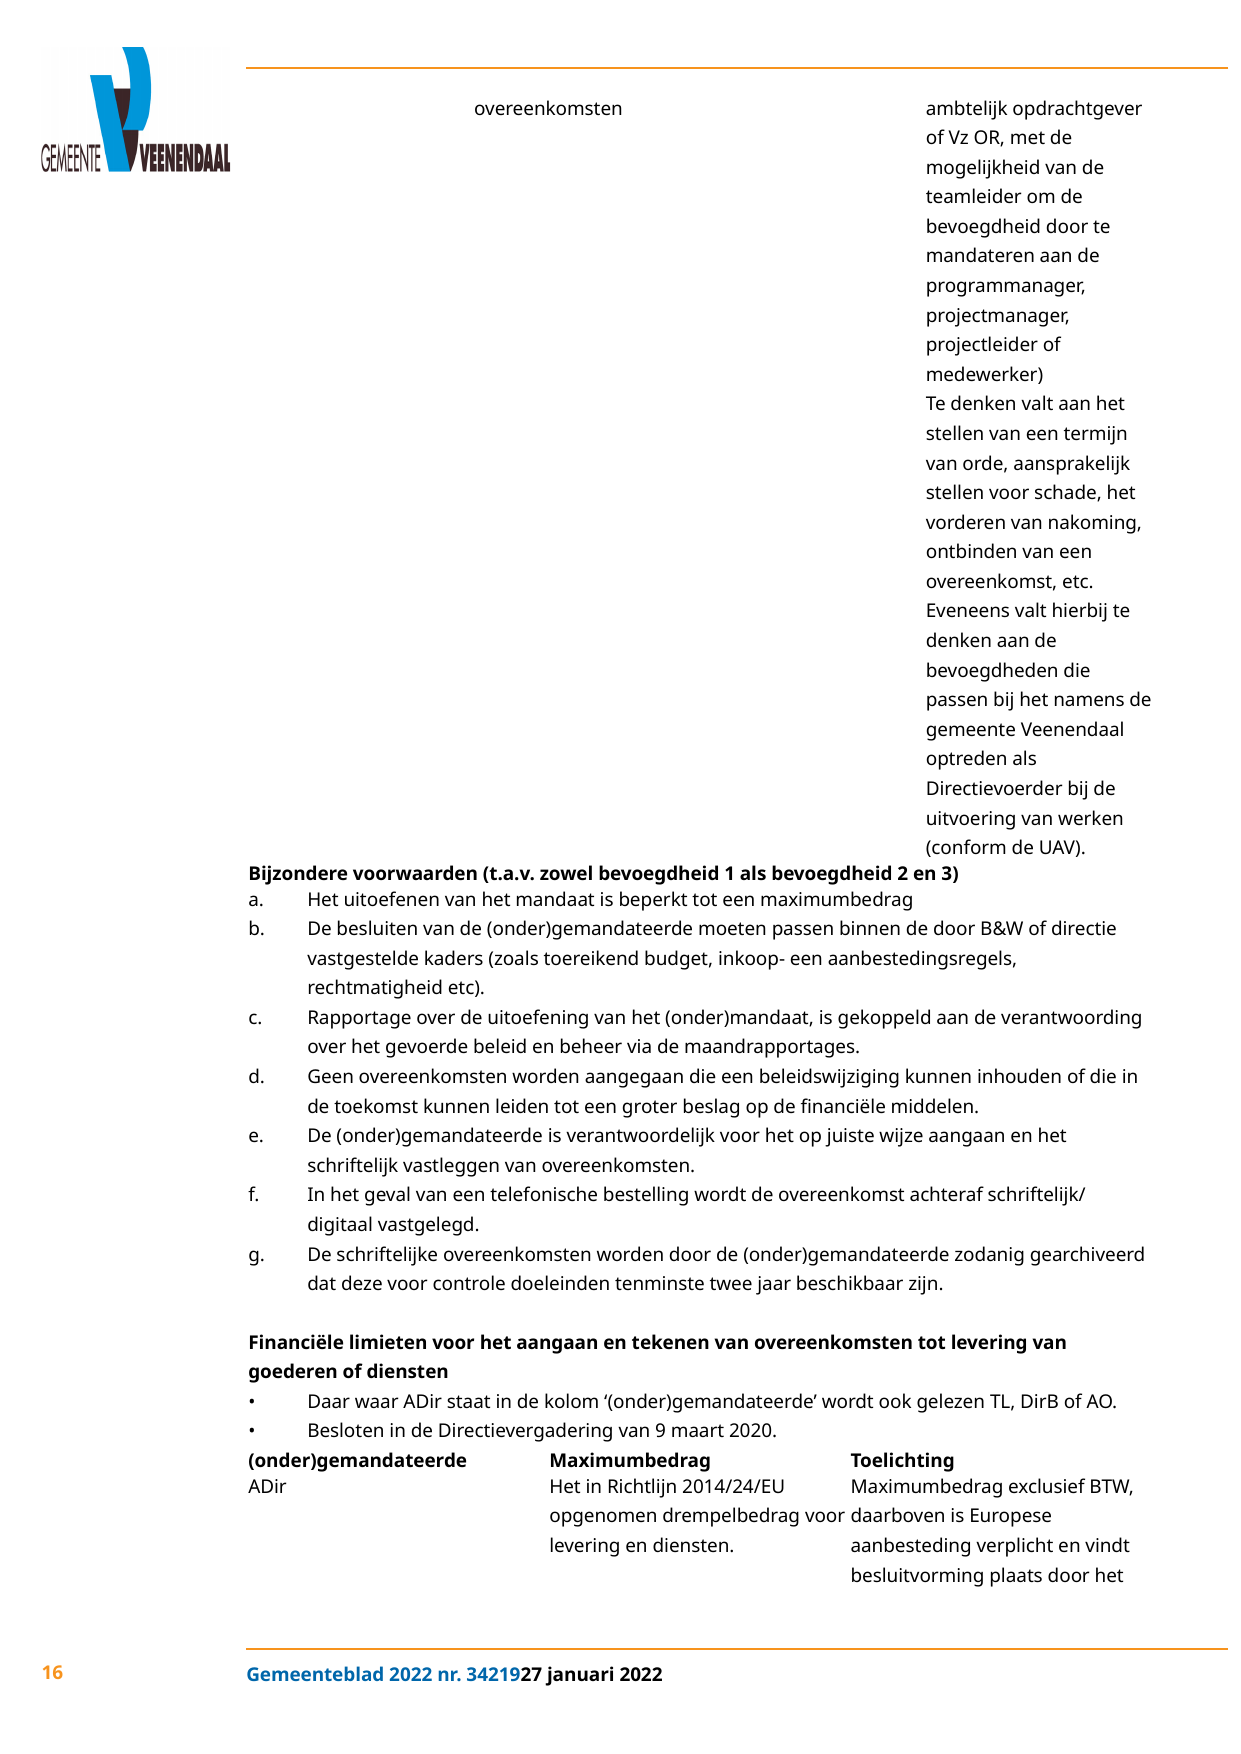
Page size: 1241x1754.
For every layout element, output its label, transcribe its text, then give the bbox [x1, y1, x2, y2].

list Daar waar ADir staat in de kolom ‘(onder)gemandateerde’ wordt ook gelezen TL, DirB of AO. [248, 1388, 1152, 1414]
table_cell overeenkomsten [474, 95, 700, 860]
table_cell ADir [248, 1473, 549, 1588]
table_header (onder)gemandateerde [248, 1448, 549, 1473]
picture [123, 47, 231, 172]
table_cell [700, 95, 926, 860]
table_cell Het in Richtlijn 2014/24/EU opgenomen drempelbedrag voor levering en diensten. [549, 1473, 850, 1588]
table_cell ambtelijk opdrachtgever of Vz OR, met de mogelijkheid van de teamleider om de bevoegdheid door te mandateren aan de programmanager, projectmanager, projectleider of medewerker) Te denken valt aan het stellen van een termijn van orde, aansprakelijk stellen voor schade, het vorderen van nakoming, ontbinden van een overeenkomst, etc. Eveneens valt hierbij te denken aan de bevoegdheden die passen bij het namens de gemeente Veenendaal optreden als Directievoerder bij de uitvoering van werken (conform de UAV). [926, 95, 1152, 860]
table_cell [248, 95, 474, 860]
table_cell Bijzondere voorwaarden (t.a.v. zowel bevoegdheid 1 als bevoegdheid 2 en 3) [248, 860, 1152, 886]
list Besloten in de Directievergadering van 9 maart 2020. [248, 1418, 1152, 1443]
table_cell Het uitoefenen van het mandaat is beperkt tot een maximumbedrag De besluiten van de (onder)gemandateerde moeten passen binnen de door B&W of directie vastgestelde kaders (zoals toereikend budget, inkoop- een aanbestedingsregels, rechtmatigheid etc). Rapportage over de uitoefening van het (onder)mandaat, is gekoppeld aan de verantwoording over het gevoerde beleid en beheer via de maandrapportages. Geen overeenkomsten worden aangegaan die een beleidswijziging kunnen inhouden of die in de toekomst kunnen leiden tot een groter beslag op de financiële middelen. De (onder)gemandateerde is verantwoordelijk voor het op juiste wijze aangaan en het schriftelijk vastleggen van overeenkomsten. In het geval van een telefonische bestelling wordt de overeenkomst achteraf schriftelijk/ digitaal vastgelegd. De schriftelijke overeenkomsten worden door de (onder)gemandateerde zodanig gearchiveerd dat deze voor controle doeleinden tenminste twee jaar beschikbaar zijn. [248, 886, 1152, 1296]
table_header Maximumbedrag [549, 1448, 850, 1473]
table_header Toelichting [850, 1448, 1152, 1473]
table_cell Maximumbedrag exclusief BTW, daarboven is Europese aanbesteding verplicht en vindt besluitvorming plaats door het [850, 1473, 1152, 1588]
text Financiële limieten voor het aangaan en tekenen van overeenkomsten tot levering van goederen of diensten [248, 1329, 1152, 1384]
picture [41, 47, 130, 172]
